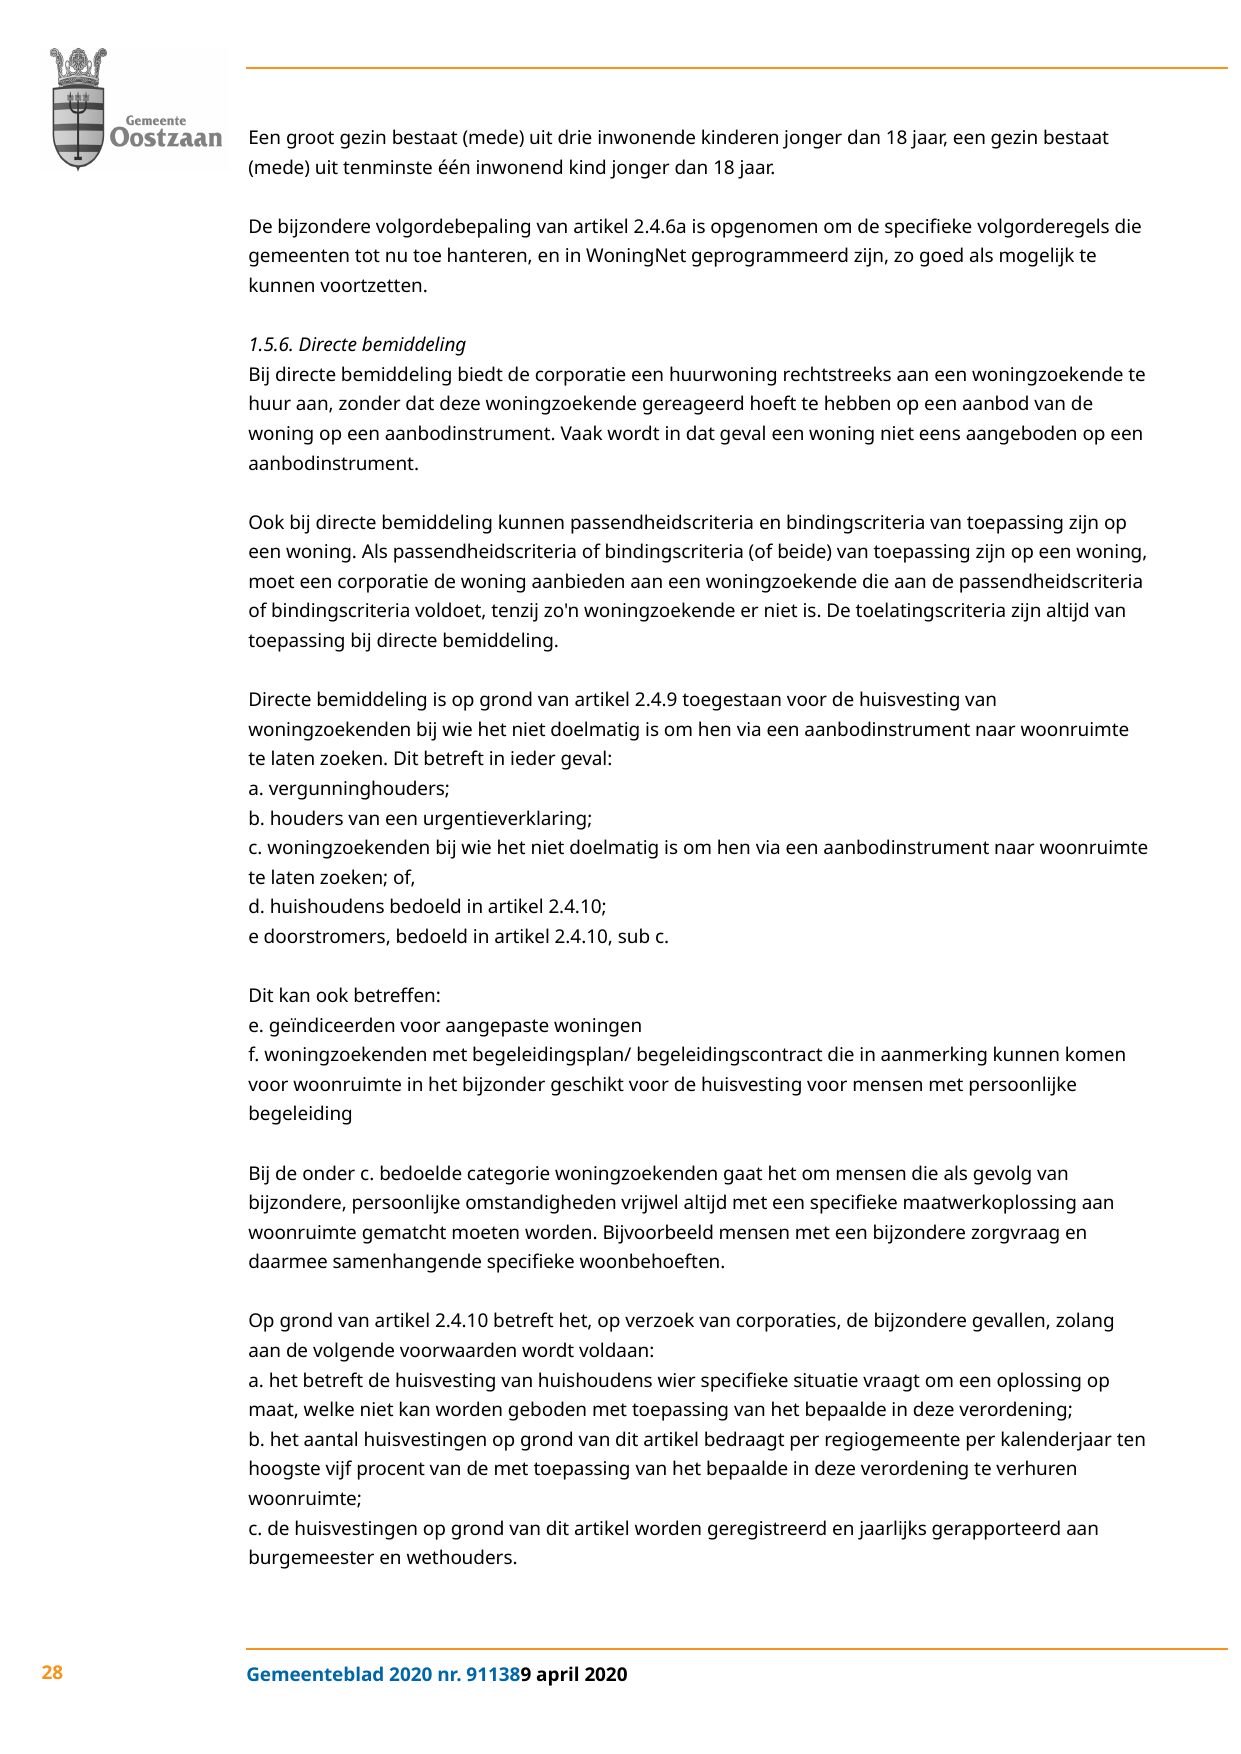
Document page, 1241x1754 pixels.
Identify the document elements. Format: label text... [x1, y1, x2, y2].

text Een groot gezin bestaat (mede) uit drie inwonende kinderen jonger dan 18 jaar, een gezin bestaat (mede) uit tenminste één inwonend kind jonger dan 18 jaar. [248, 124, 1152, 180]
text a. vergunninghouders; [248, 775, 1152, 801]
text f. woningzoekenden met begeleidingsplan/ begeleidingscontract die in aanmerking kunnen komen voor woonruimte in het bijzonder geschikt voor de huisvesting voor mensen met persoonlijke begeleiding [248, 1041, 1152, 1126]
text Ook bij directe bemiddeling kunnen passendheidscriteria en bindingscriteria van toepassing zijn op een woning. Als passendheidscriteria of bindingscriteria (of beide) van toepassing zijn op een woning, moet een corporatie de woning aanbieden aan een woningzoekende die aan de passendheidscriteria of bindingscriteria voldoet, tenzij zo'n woningzoekende er niet is. De toelatingscriteria zijn altijd van toepassing bij directe bemiddeling. [248, 509, 1152, 653]
text Directe bemiddeling is op grond van artikel 2.4.9 toegestaan voor de huisvesting van woningzoekenden bij wie het niet doelmatig is om hen via een aanbodinstrument naar woonruimte te laten zoeken. Dit betreft in ieder geval: [248, 686, 1152, 771]
text Op grond van artikel 2.4.10 betreft het, op verzoek van corporaties, de bijzondere gevallen, zolang aan de volgende voorwaarden wordt voldaan: [248, 1308, 1152, 1363]
picture [41, 47, 231, 172]
text e doorstromers, bedoeld in artikel 2.4.10, sub c. [248, 923, 1152, 949]
text b. het aantal huisvestingen op grond van dit artikel bedraagt per regiogemeente per kalenderjaar ten hoogste vijf procent van de met toepassing van het bepaalde in deze verordening te verhuren woonruimte; [248, 1426, 1152, 1511]
text b. houders van een urgentieverklaring; [248, 805, 1152, 831]
text 1.5.6. Directe bemiddeling [248, 331, 1152, 357]
text e. geïndiceerden voor aangepaste woningen [248, 1012, 1152, 1038]
text c. woningzoekenden bij wie het niet doelmatig is om hen via een aanbodinstrument naar woonruimte te laten zoeken; of, [248, 834, 1152, 890]
text Bij de onder c. bedoelde categorie woningzoekenden gaat het om mensen die als gevolg van bijzondere, persoonlijke omstandigheden vrijwel altijd met een specifieke maatwerkoplossing aan woonruimte gematcht moeten worden. Bijvoorbeeld mensen met een bijzondere zorgvraag en daarmee samenhangende specifieke woonbehoeften. [248, 1160, 1152, 1274]
text d. huishoudens bedoeld in artikel 2.4.10; [248, 893, 1152, 919]
text Dit kan ook betreffen: [248, 982, 1152, 1008]
text c. de huisvestingen op grond van dit artikel worden geregistreerd en jaarlijks gerapporteerd aan burgemeester en wethouders. [248, 1515, 1152, 1570]
text Bij directe bemiddeling biedt de corporatie een huurwoning rechtstreeks aan een woningzoekende te huur aan, zonder dat deze woningzoekende gereageerd hoeft te hebben op een aanbod van de woning op een aanbodinstrument. Vaak wordt in dat geval een woning niet eens aangeboden op een aanbodinstrument. [248, 361, 1152, 476]
text De bijzondere volgordebepaling van artikel 2.4.6a is opgenomen om de specifieke volgorderegels die gemeenten tot nu toe hanteren, en in WoningNet geprogrammeerd zijn, zo goed als mogelijk te kunnen voortzetten. [248, 213, 1152, 298]
text a. het betreft de huisvesting van huishoudens wier specifieke situatie vraagt om een oplossing op maat, welke niet kan worden geboden met toepassing van het bepaalde in deze verordening; [248, 1367, 1152, 1422]
